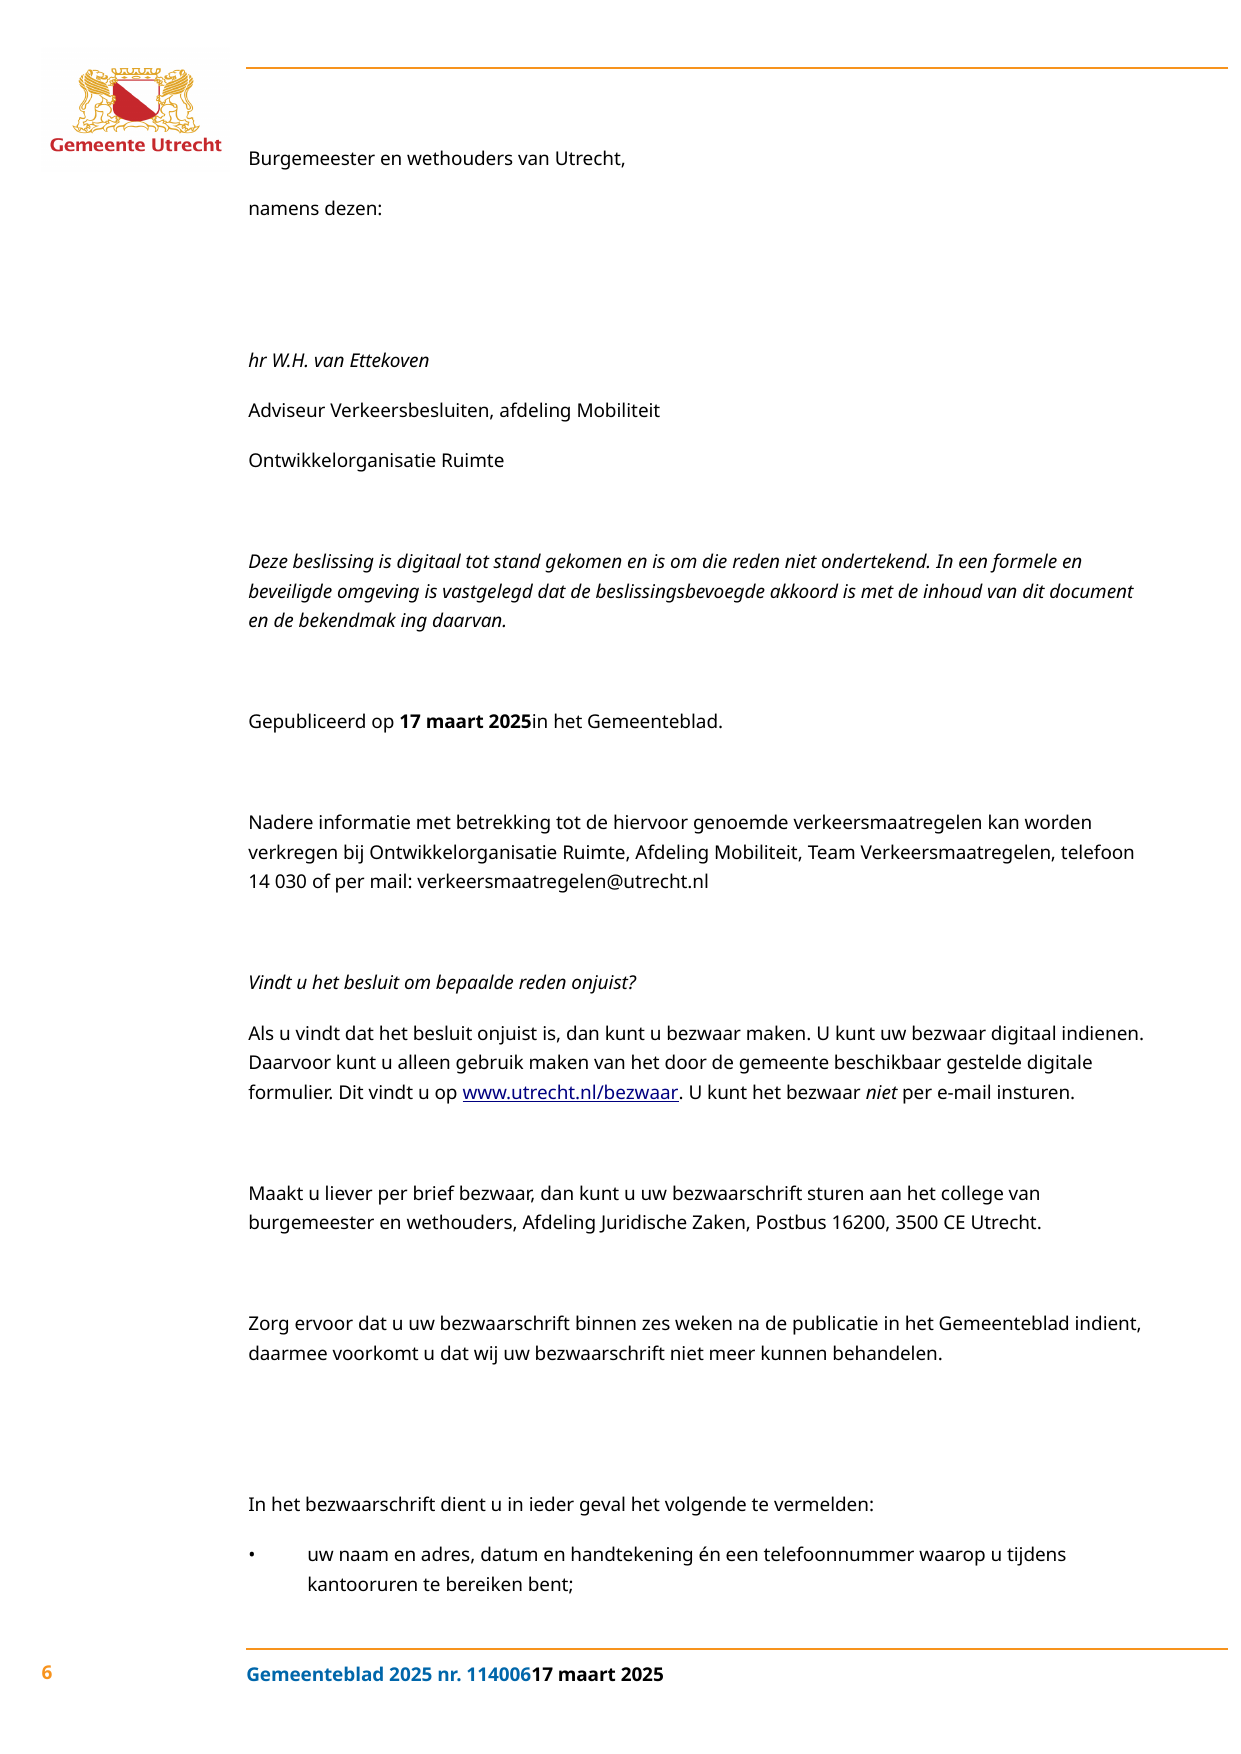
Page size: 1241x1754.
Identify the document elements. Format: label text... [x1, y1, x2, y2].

picture [41, 47, 231, 172]
text hr W.H. van Ettekoven [248, 347, 1152, 373]
text Als u vindt dat het besluit onjuist is, dan kunt u bezwaar maken. U kunt uw bezwaar digitaal indienen. Daarvoor kunt u alleen gebruik maken van het door de gemeente beschikbaar gestelde digitale formulier. Dit vindt u op www.utrecht.nl/bezwaar. U kunt het bezwaar niet per e-mail insturen. [248, 1020, 1152, 1105]
text Maakt u liever per brief bezwaar, dan kunt u uw bezwaarschrift sturen aan het college van burgemeester en wethouders, Afdeling Juridische Zaken, Postbus 16200, 3500 CE Utrecht. [248, 1180, 1152, 1235]
text In het bezwaarschrift dient u in ieder geval het volgende te vermelden: [248, 1491, 1152, 1517]
text Vindt u het besluit om bepaalde reden onjuist? [248, 969, 1152, 995]
text Ontwikkelorganisatie Ruimte [248, 448, 1152, 473]
text Deze beslissing is digitaal tot stand gekomen en is om die reden niet ondertekend. In een formele en beveiligde omgeving is vastgelegd dat de beslissingsbevoegde akkoord is met de inhoud van dit document en de bekendmak ing daarvan. [248, 548, 1152, 633]
text Gepubliceerd op 17 maart 2025in het Gemeenteblad. [248, 708, 1152, 734]
text Zorg ervoor dat u uw bezwaarschrift binnen zes weken na de publicatie in het Gemeenteblad indient, daarmee voorkomt u dat wij uw bezwaarschrift niet meer kunnen behandelen. [248, 1310, 1152, 1366]
text Adviseur Verkeersbesluiten, afdeling Mobiliteit [248, 397, 1152, 423]
text namens dezen: [248, 196, 1152, 221]
text Nadere informatie met betrekking tot de hiervoor genoemde verkeersmaatregelen kan worden verkregen bij Ontwikkelorganisatie Ruimte, Afdeling Mobiliteit, Team Verkeersmaatregelen, telefoon 14 030 of per mail: verkeersmaatregelen@utrecht.nl [248, 809, 1152, 894]
text Burgemeester en wethouders van Utrecht, [248, 145, 1152, 171]
list uw naam en adres, datum en handtekening én een telefoonnummer waarop u tijdens kantooruren te bereiken bent; [248, 1541, 1152, 1597]
